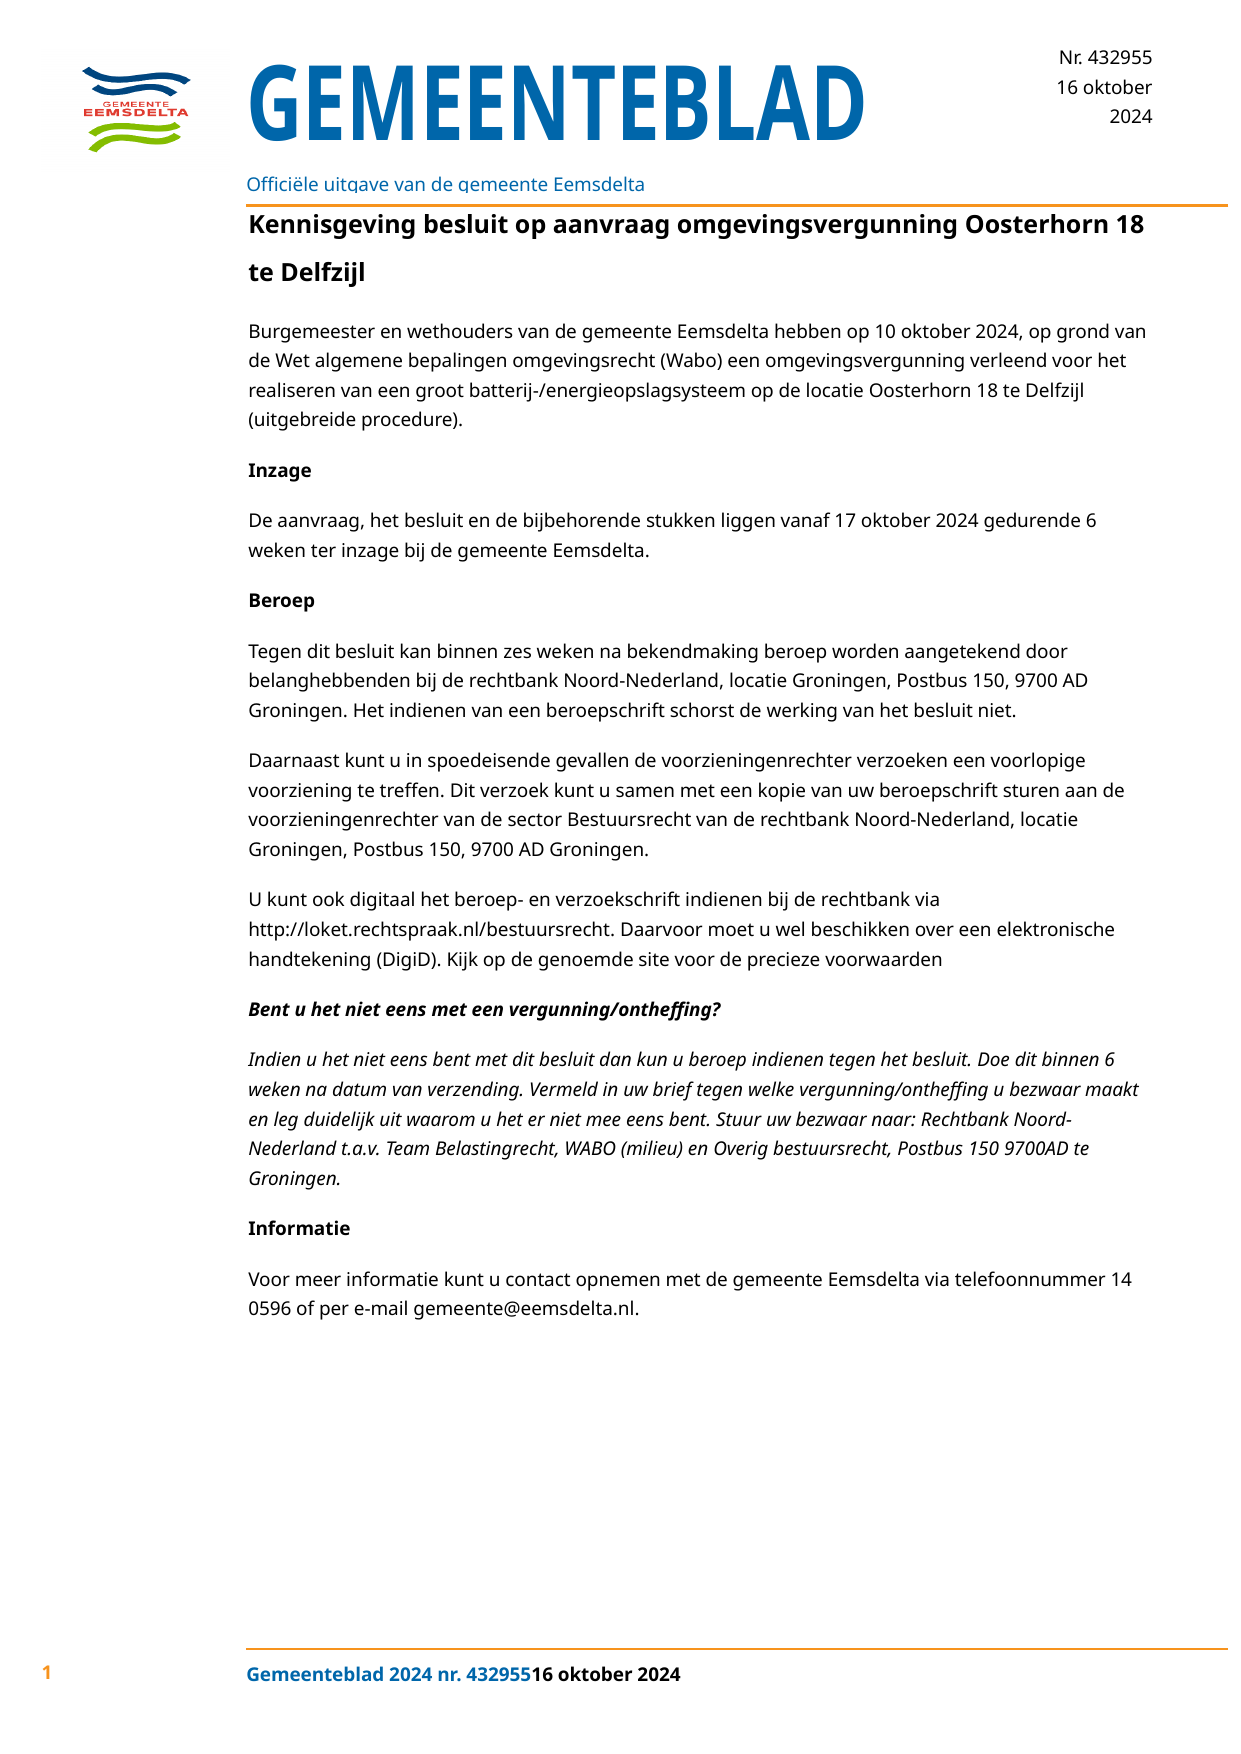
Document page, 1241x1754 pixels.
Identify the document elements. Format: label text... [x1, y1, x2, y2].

text Indien u het niet eens bent met dit besluit dan kun u beroep indienen tegen het besluit. Doe dit binnen 6 weken na datum van verzending. Vermeld in uw brief tegen welke vergunning/ontheffing u bezwaar maakt en leg duidelijk uit waarom u het er niet mee eens bent. Stuur uw bezwaar naar: Rechtbank Noord-Nederland t.a.v. Team Belastingrecht, WABO (milieu) en Overig bestuursrecht, Postbus 150 9700AD te Groningen. [248, 1047, 1152, 1191]
text De aanvraag, het besluit en de bijbehorende stukken liggen vanaf 17 oktober 2024 gedurende 6 weken ter inzage bij de gemeente Eemsdelta. [248, 507, 1152, 563]
text Informatie [248, 1215, 1152, 1241]
text Daarnaast kunt u in spoedeisende gevallen de voorzieningenrechter verzoeken een voorlopige voorziening te treffen. Dit verzoek kunt u samen met een kopie van uw beroepschrift sturen aan de voorzieningenrechter van de sector Bestuursrecht van de rechtbank Noord-Nederland, locatie Groningen, Postbus 150, 9700 AD Groningen. [248, 747, 1152, 862]
text Kennisgeving besluit op aanvraag omgevingsvergunning Oosterhorn 18 te Delfzijl [248, 207, 1152, 288]
text Beroep [248, 587, 1152, 613]
text Voor meer informatie kunt u contact opnemen met de gemeente Eemsdelta via telefoonnummer 14 0596 of per e-mail gemeente@eemsdelta.nl. [248, 1266, 1152, 1321]
text Bent u het niet eens met een vergunning/ontheffing? [248, 996, 1152, 1022]
text U kunt ook digitaal het beroep- en verzoekschrift indienen bij de rechtbank via http://loket.rechtspraak.nl/bestuursrecht. Daarvoor moet u wel beschikken over een elektronische handtekening (DigiD). Kijk op de genoemde site voor de precieze voorwaarden [248, 887, 1152, 972]
picture [41, 47, 231, 172]
text Burgemeester en wethouders van de gemeente Eemsdelta hebben op 10 oktober 2024, op grond van de Wet algemene bepalingen omgevingsrecht (Wabo) een omgevingsvergunning verleend voor het realiseren van een groot batterij-/energieopslagsysteem op de locatie Oosterhorn 18 te Delfzijl (uitgebreide procedure). [248, 318, 1152, 432]
text Inzage [248, 457, 1152, 483]
text Tegen dit besluit kan binnen zes weken na bekendmaking beroep worden aangetekend door belanghebbenden bij de rechtbank Noord-Nederland, locatie Groningen, Postbus 150, 9700 AD Groningen. Het indienen van een beroepschrift schorst de werking van het besluit niet. [248, 638, 1152, 723]
